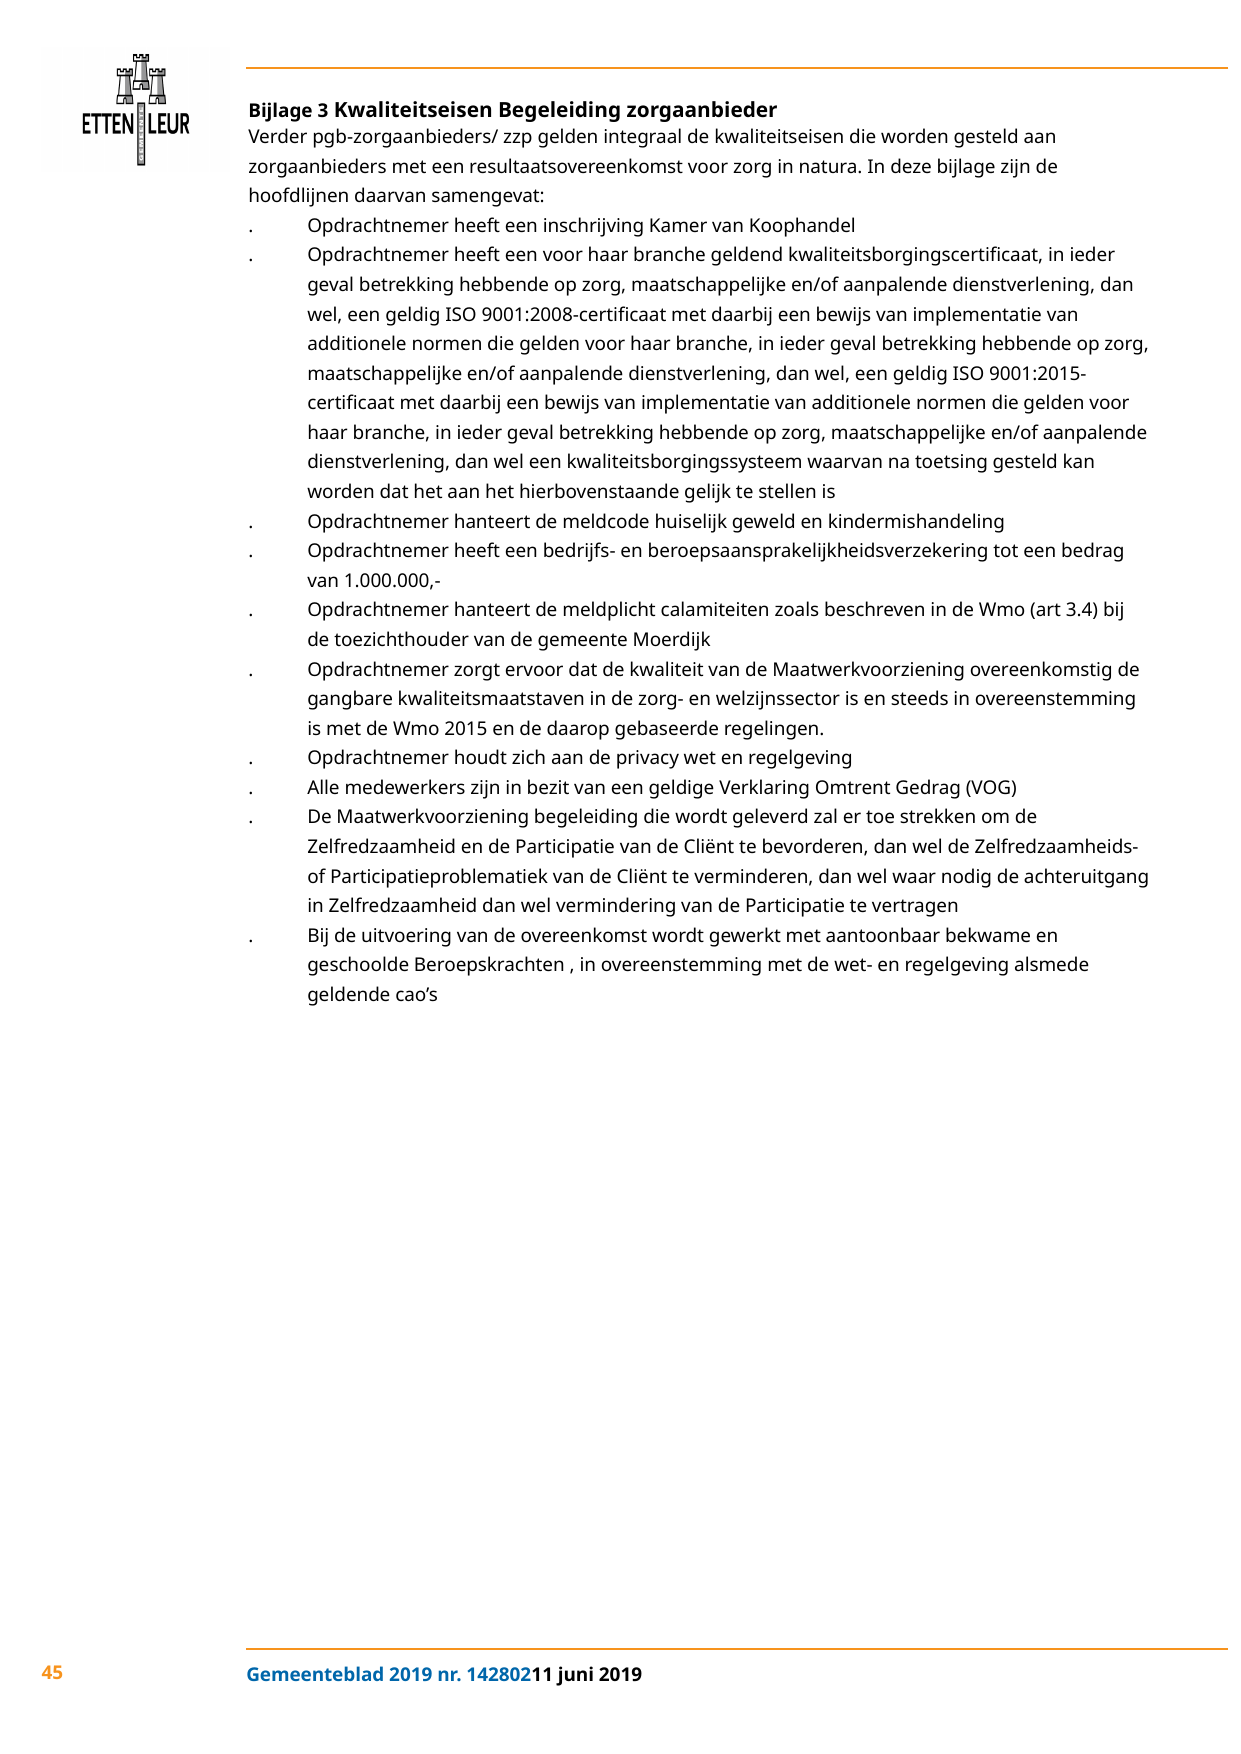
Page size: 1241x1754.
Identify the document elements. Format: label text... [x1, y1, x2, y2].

list Opdrachtnemer zorgt ervoor dat de kwaliteit van de Maatwerkvoorziening overeenkomstig de gangbare kwaliteitsmaatstaven in de zorg- en welzijnssector is en steeds in overeenstemming is met de Wmo 2015 en de daarop gebaseerde regelingen. [248, 656, 1152, 741]
list Alle medewerkers zijn in bezit van een geldige Verklaring Omtrent Gedrag (VOG) [248, 774, 1152, 800]
list Opdrachtnemer heeft een bedrijfs- en beroepsaansprakelijkheidsverzekering tot een bedrag van 1.000.000,- [248, 537, 1152, 593]
list Opdrachtnemer houdt zich aan de privacy wet en regelgeving [248, 744, 1152, 770]
text Verder pgb-zorgaanbieders/ zzp gelden integraal de kwaliteitseisen die worden gesteld aan zorgaanbieders met een resultaatsovereenkomst voor zorg in natura. In deze bijlage zijn de hoofdlijnen daarvan samengevat: [248, 123, 1152, 208]
list Opdrachtnemer heeft een inschrijving Kamer van Koophandel [248, 212, 1152, 238]
list Bij de uitvoering van de overeenkomst wordt gewerkt met aantoonbaar bekwame en geschoolde Beroepskrachten , in overeenstemming met de wet- en regelgeving alsmede geldende cao’s [248, 922, 1152, 1007]
list Opdrachtnemer heeft een voor haar branche geldend kwaliteitsborgingscertificaat, in ieder geval betrekking hebbende op zorg, maatschappelijke en/of aanpalende dienstverlening, dan wel, een geldig ISO 9001:2008-certificaat met daarbij een bewijs van implementatie van additionele normen die gelden voor haar branche, in ieder geval betrekking hebbende op zorg, maatschappelijke en/of aanpalende dienstverlening, dan wel, een geldig ISO 9001:2015-certificaat met daarbij een bewijs van implementatie van additionele normen die gelden voor haar branche, in ieder geval betrekking hebbende op zorg, maatschappelijke en/of aanpalende dienstverlening, dan wel een kwaliteitsborgingssysteem waarvan na toetsing gesteld kan worden dat het aan het hierbovenstaande gelijk te stellen is [248, 242, 1152, 504]
list De Maatwerkvoorziening begeleiding die wordt geleverd zal er toe strekken om de Zelfredzaamheid en de Participatie van de Cliënt te bevorderen, dan wel de Zelfredzaamheids- of Participatieproblematiek van de Cliënt te verminderen, dan wel waar nodig de achteruitgang in Zelfredzaamheid dan wel vermindering van de Participatie te vertragen [248, 804, 1152, 918]
list Opdrachtnemer hanteert de meldcode huiselijk geweld en kindermishandeling [248, 508, 1152, 534]
text Bijlage 3 Kwaliteitseisen Begeleiding zorgaanbieder [248, 95, 1152, 123]
list Opdrachtnemer hanteert de meldplicht calamiteiten zoals beschreven in de Wmo (art 3.4) bij de toezichthouder van de gemeente Moerdijk [248, 597, 1152, 652]
picture [41, 47, 231, 172]
